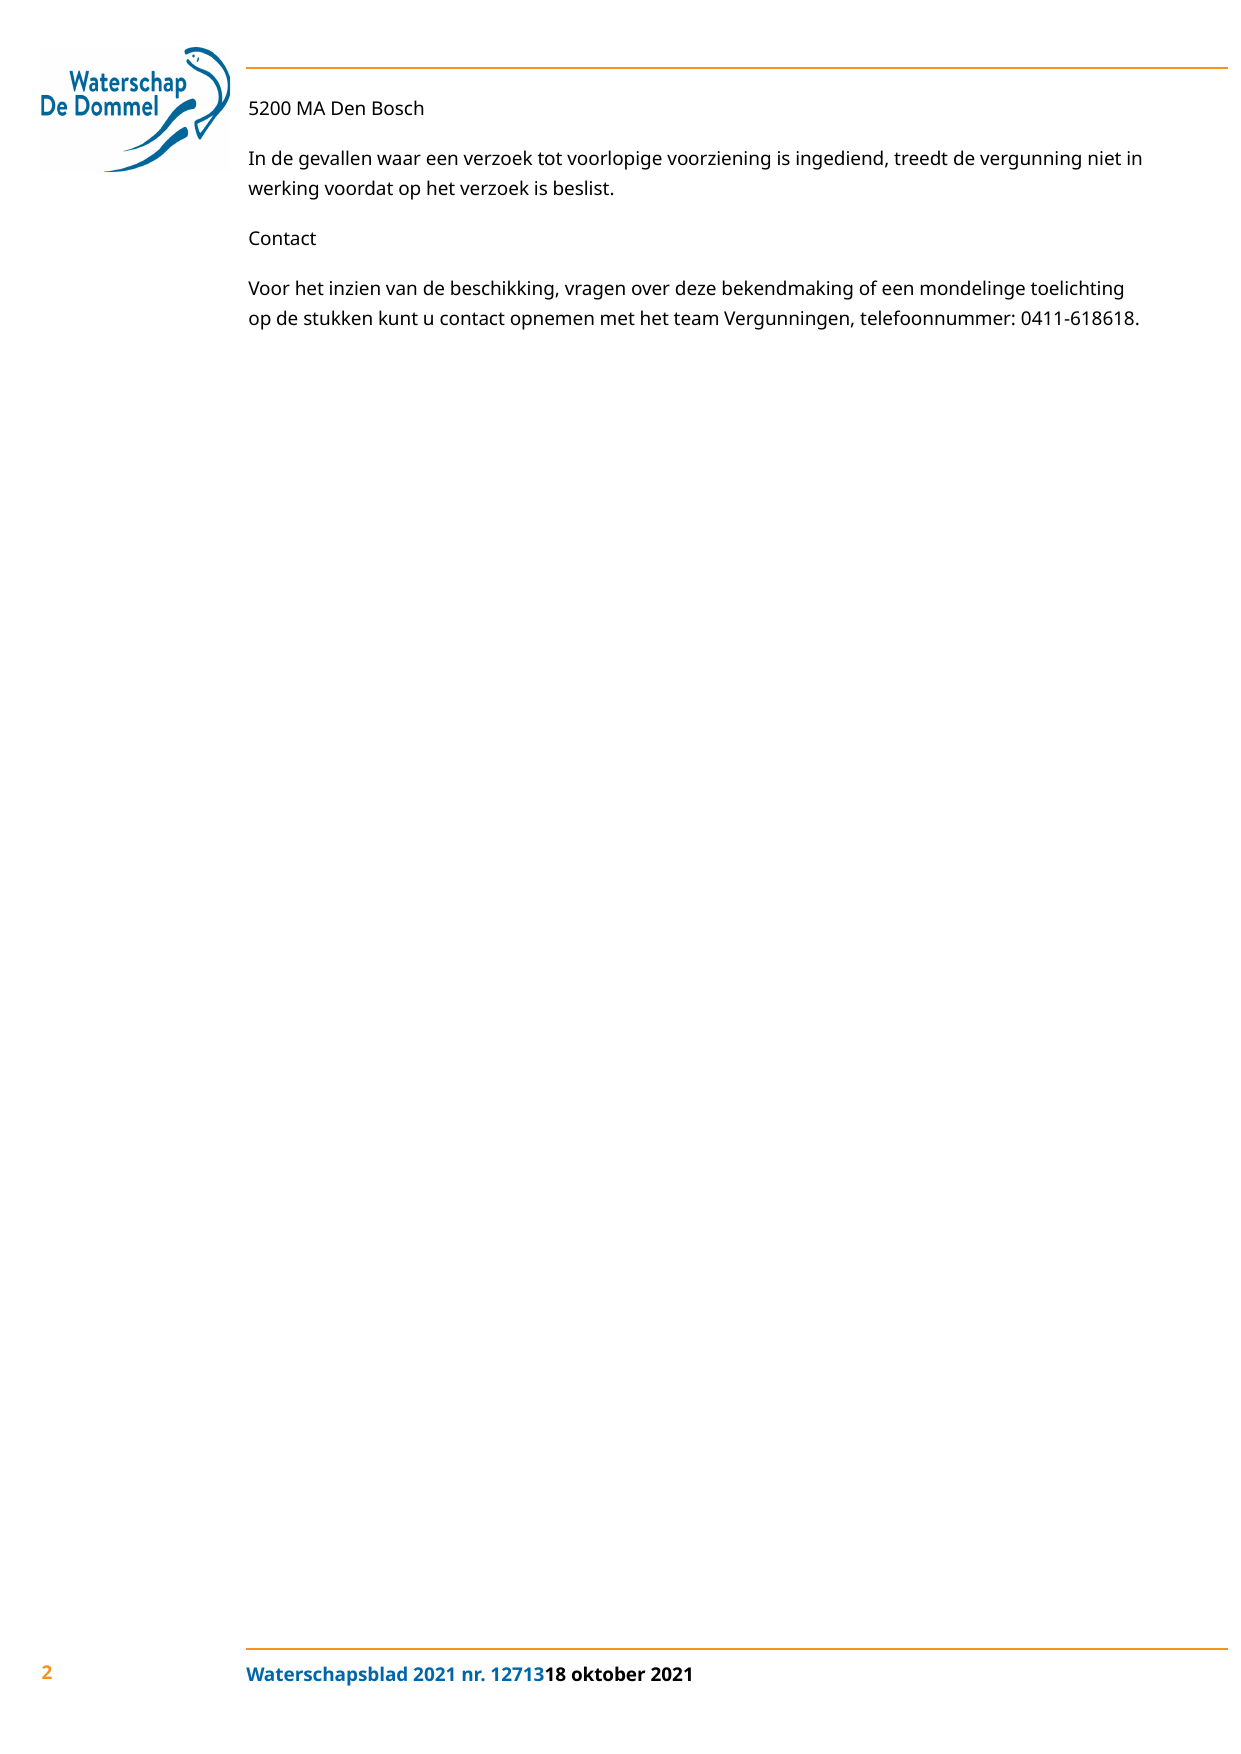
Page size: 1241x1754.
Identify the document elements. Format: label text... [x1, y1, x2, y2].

text In de gevallen waar een verzoek tot voorlopige voorziening is ingediend, treedt de vergunning niet in werking voordat op het verzoek is beslist. [248, 145, 1152, 201]
picture [198, 118, 210, 131]
text Voor het inzien van de beschikking, vragen over deze bekendmaking of een mondelinge toelichting op de stukken kunt u contact opnemen met het team Vergunningen, telefoonnummer: 0411-618618. [248, 276, 1152, 331]
picture [204, 47, 231, 76]
text Contact [248, 225, 1152, 251]
picture [41, 47, 231, 172]
text 5200 MA Den Bosch [248, 95, 1152, 121]
picture [45, 99, 51, 111]
